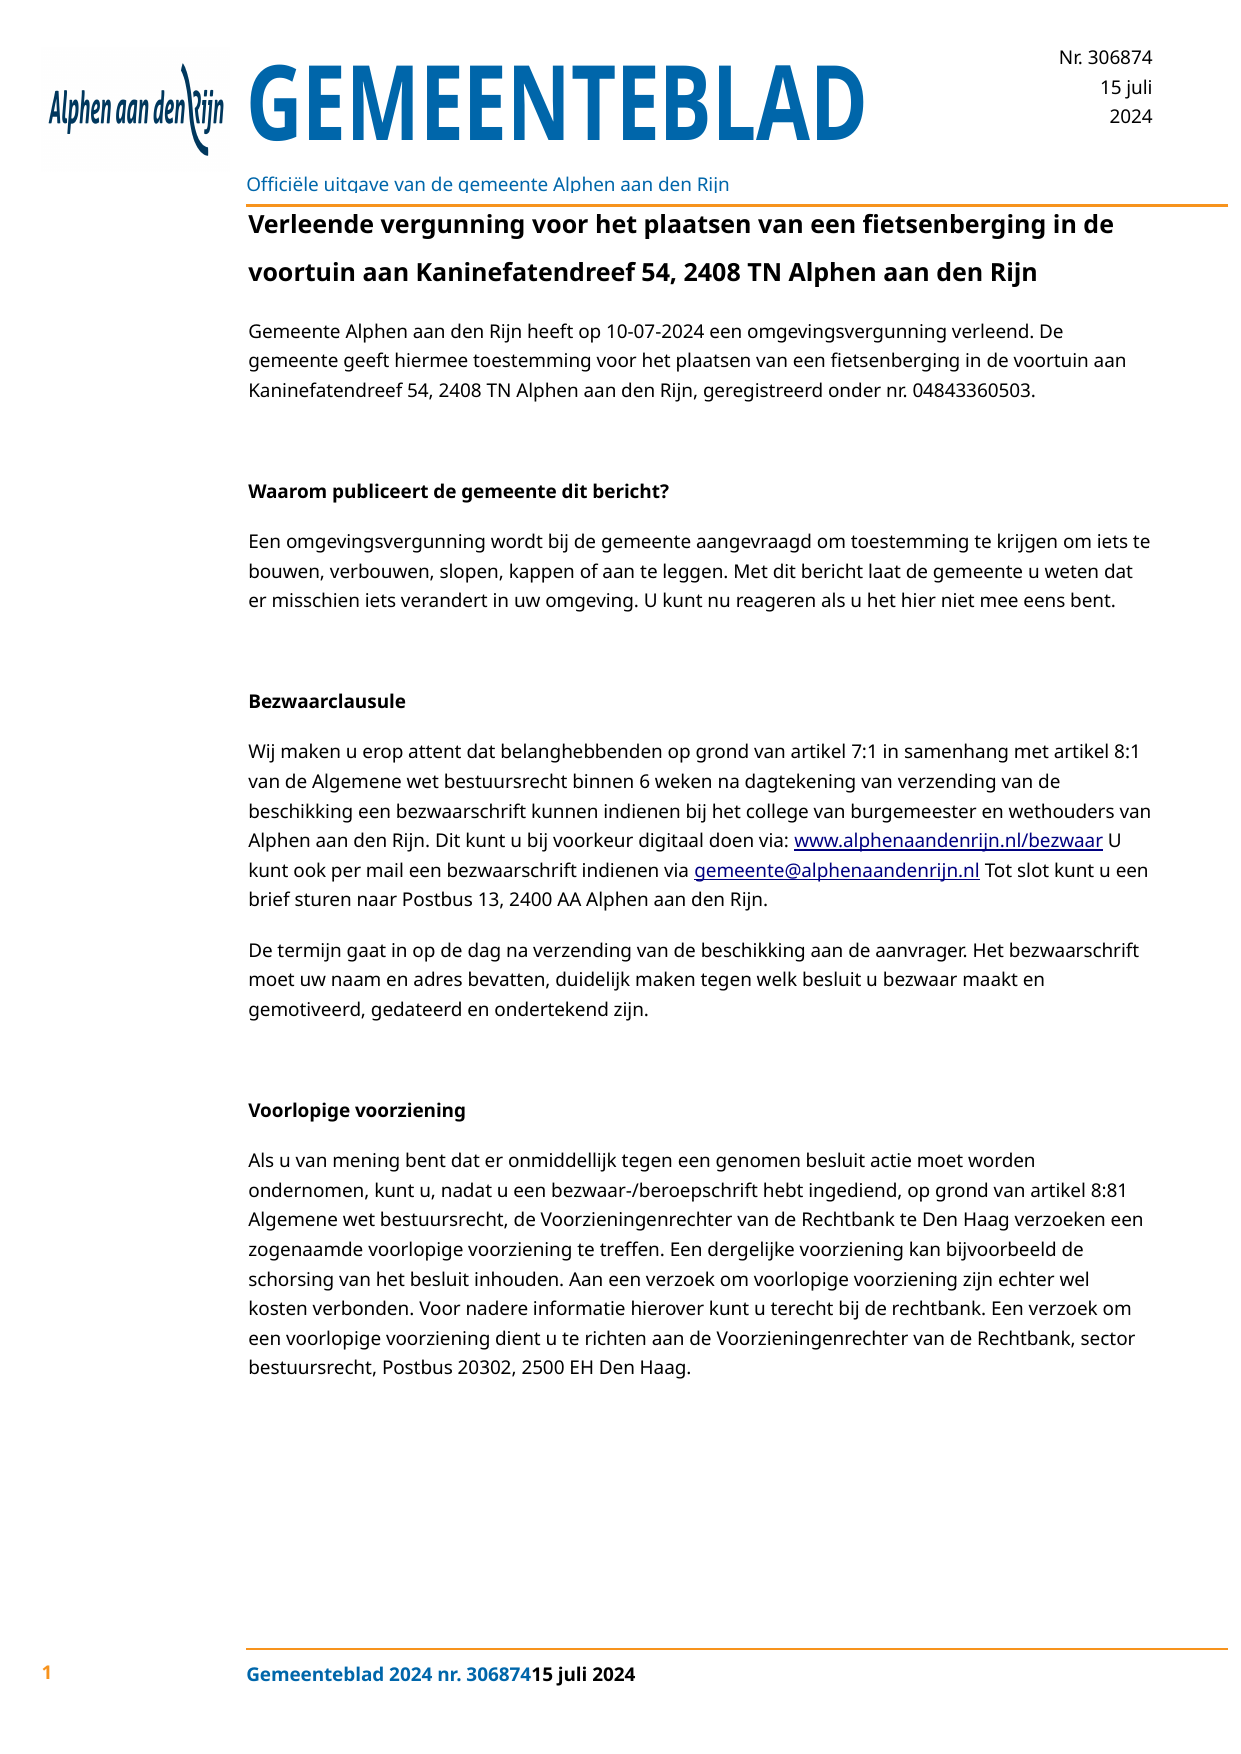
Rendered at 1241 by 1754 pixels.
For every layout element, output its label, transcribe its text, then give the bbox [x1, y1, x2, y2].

text Voorlopige voorziening [248, 1097, 1152, 1123]
text De termijn gaat in op de dag na verzending van de beschikking aan de aanvrager. Het bezwaarschrift moet uw naam en adres bevatten, duidelijk maken tegen welk besluit u bezwaar maakt en gemotiveerd, gedateerd en ondertekend zijn. [248, 937, 1152, 1022]
text Gemeente Alphen aan den Rijn heeft op 10-07-2024 een omgevingsvergunning verleend. De gemeente geeft hiermee toestemming voor het plaatsen van een fietsenberging in de voortuin aan Kaninefatendreef 54, 2408 TN Alphen aan den Rijn, geregistreerd onder nr. 04843360503. [248, 318, 1152, 403]
text Verleende vergunning voor het plaatsen van een fietsenberging in de voortuin aan Kaninefatendreef 54, 2408 TN Alphen aan den Rijn [248, 207, 1152, 288]
text Wij maken u erop attent dat belanghebbenden op grond van artikel 7:1 in samenhang met artikel 8:1 van de Algemene wet bestuursrecht binnen 6 weken na dagtekening van verzending van de beschikking een bezwaarschrift kunnen indienen bij het college van burgemeester en wethouders van Alphen aan den Rijn. Dit kunt u bij voorkeur digitaal doen via: www.alphenaandenrijn.nl/bezwaar U kunt ook per mail een bezwaarschrift indienen via gemeente@alphenaandenrijn.nl Tot slot kunt u een brief sturen naar Postbus 13, 2400 AA Alphen aan den Rijn. [248, 739, 1152, 912]
text Waarom publiceert de gemeente dit bericht? [248, 478, 1152, 504]
picture [41, 47, 231, 172]
text Bezwaarclausule [248, 688, 1152, 714]
text Als u van mening bent dat er onmiddellijk tegen een genomen besluit actie moet worden ondernomen, kunt u, nadat u een bezwaar-/beroepschrift hebt ingediend, op grond van artikel 8:81 Algemene wet bestuursrecht, de Voorzieningenrechter van de Rechtbank te Den Haag verzoeken een zogenaamde voorlopige voorziening te treffen. Een dergelijke voorziening kan bijvoorbeeld de schorsing van het besluit inhouden. Aan een verzoek om voorlopige voorziening zijn echter wel kosten verbonden. Voor nadere informatie hierover kunt u terecht bij de rechtbank. Een verzoek om een voorlopige voorziening dient u te richten aan de Voorzieningenrechter van de Rechtbank, sector bestuursrecht, Postbus 20302, 2500 EH Den Haag. [248, 1147, 1152, 1380]
text Een omgevingsvergunning wordt bij de gemeente aangevraagd om toestemming te krijgen om iets te bouwen, verbouwen, slopen, kappen of aan te leggen. Met dit bericht laat de gemeente u weten dat er misschien iets verandert in uw omgeving. U kunt nu reageren als u het hier niet mee eens bent. [248, 528, 1152, 613]
